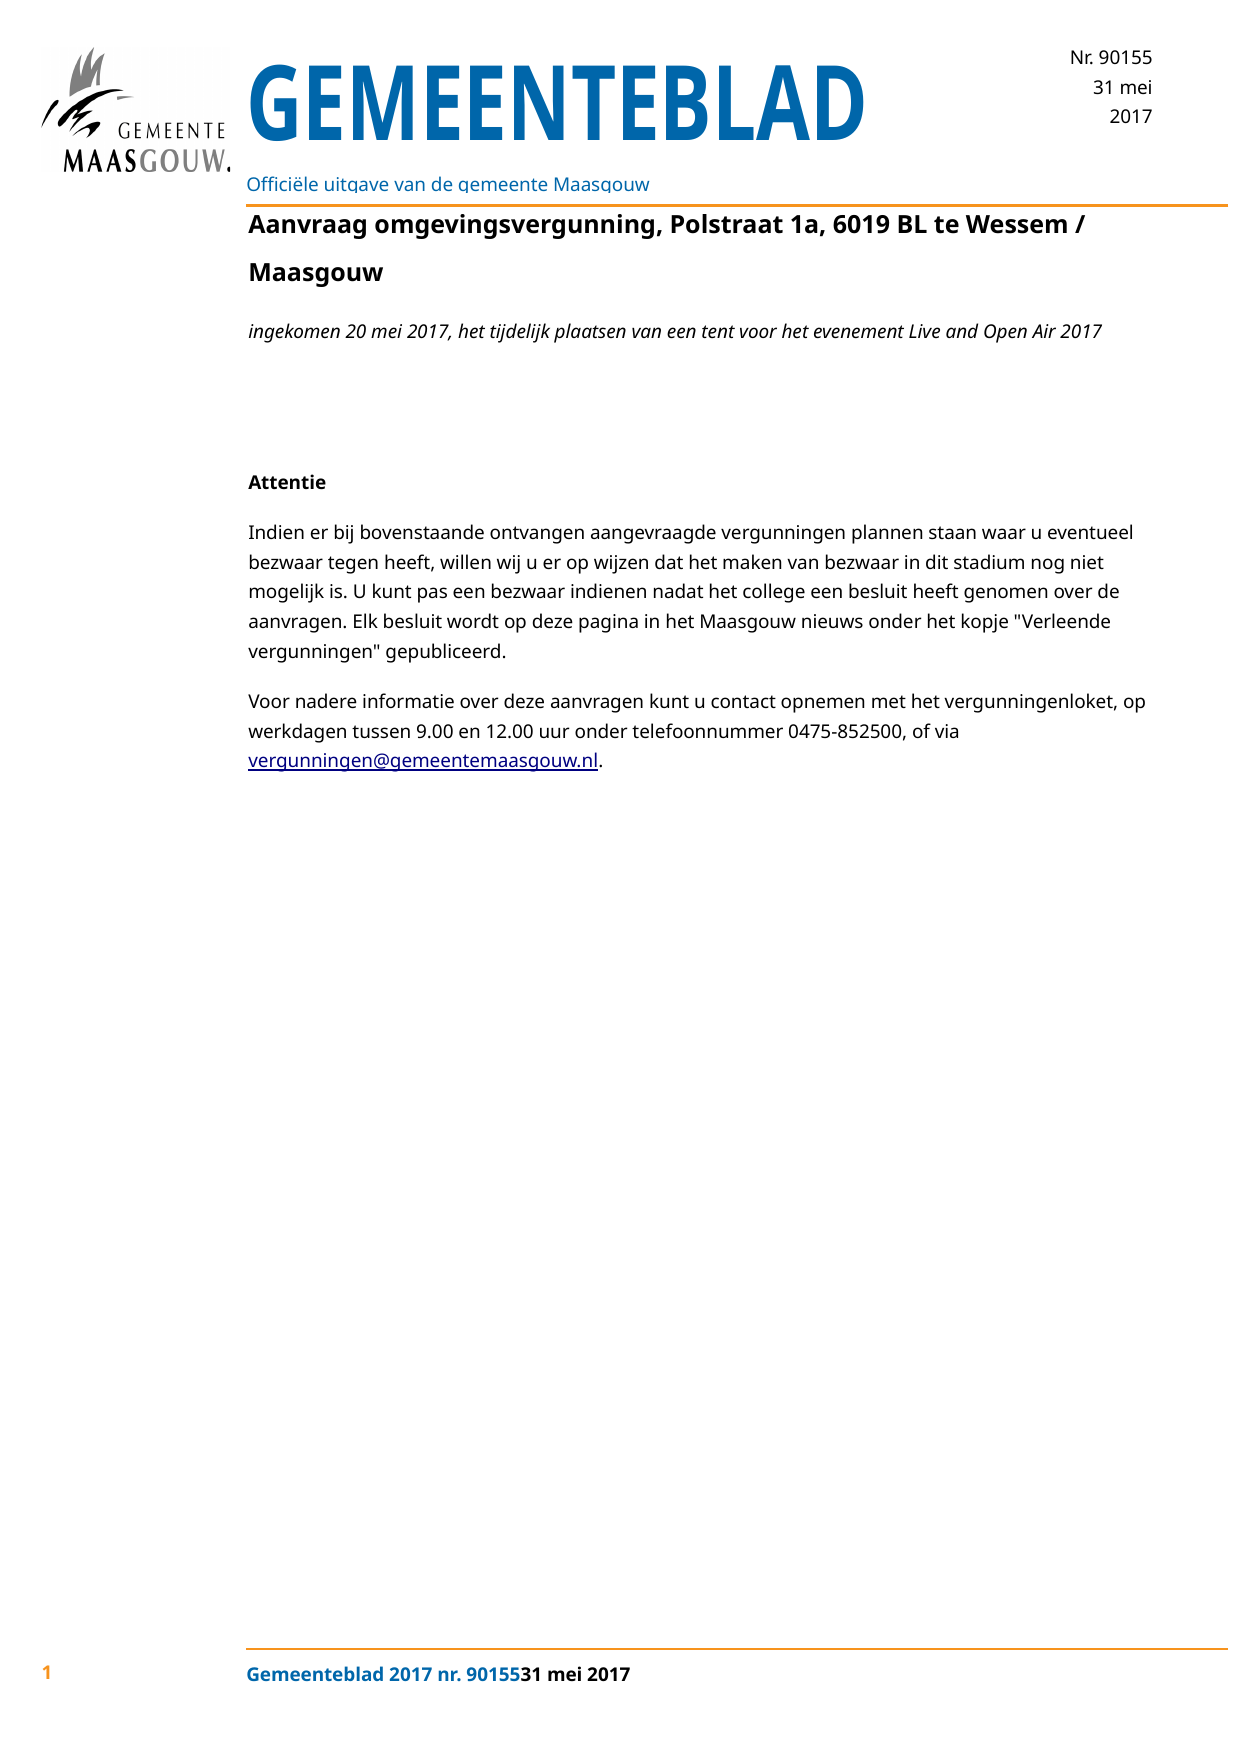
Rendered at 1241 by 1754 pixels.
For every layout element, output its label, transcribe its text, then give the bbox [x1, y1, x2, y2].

text Voor nadere informatie over deze aanvragen kunt u contact opnemen met het vergunningenloket, op werkdagen tussen 9.00 en 12.00 uur onder telefoonnummer 0475-852500, of via vergunningen@gemeentemaasgouw.nl. [248, 688, 1152, 773]
text Aanvraag omgevingsvergunning, Polstraat 1a, 6019 BL te Wessem / Maasgouw [248, 207, 1152, 288]
picture [41, 47, 231, 172]
text Indien er bij bovenstaande ontvangen aangevraagde vergunningen plannen staan waar u eventueel bezwaar tegen heeft, willen wij u er op wijzen dat het maken van bezwaar in dit stadium nog niet mogelijk is. U kunt pas een bezwaar indienen nadat het college een besluit heeft genomen over de aanvragen. Elk besluit wordt op deze pagina in het Maasgouw nieuws onder het kopje "Verleende vergunningen" gepubliceerd. [248, 519, 1152, 664]
text Attentie [248, 469, 1152, 495]
text ingekomen 20 mei 2017, het tijdelijk plaatsen van een tent voor het evenement Live and Open Air 2017 [248, 318, 1152, 344]
